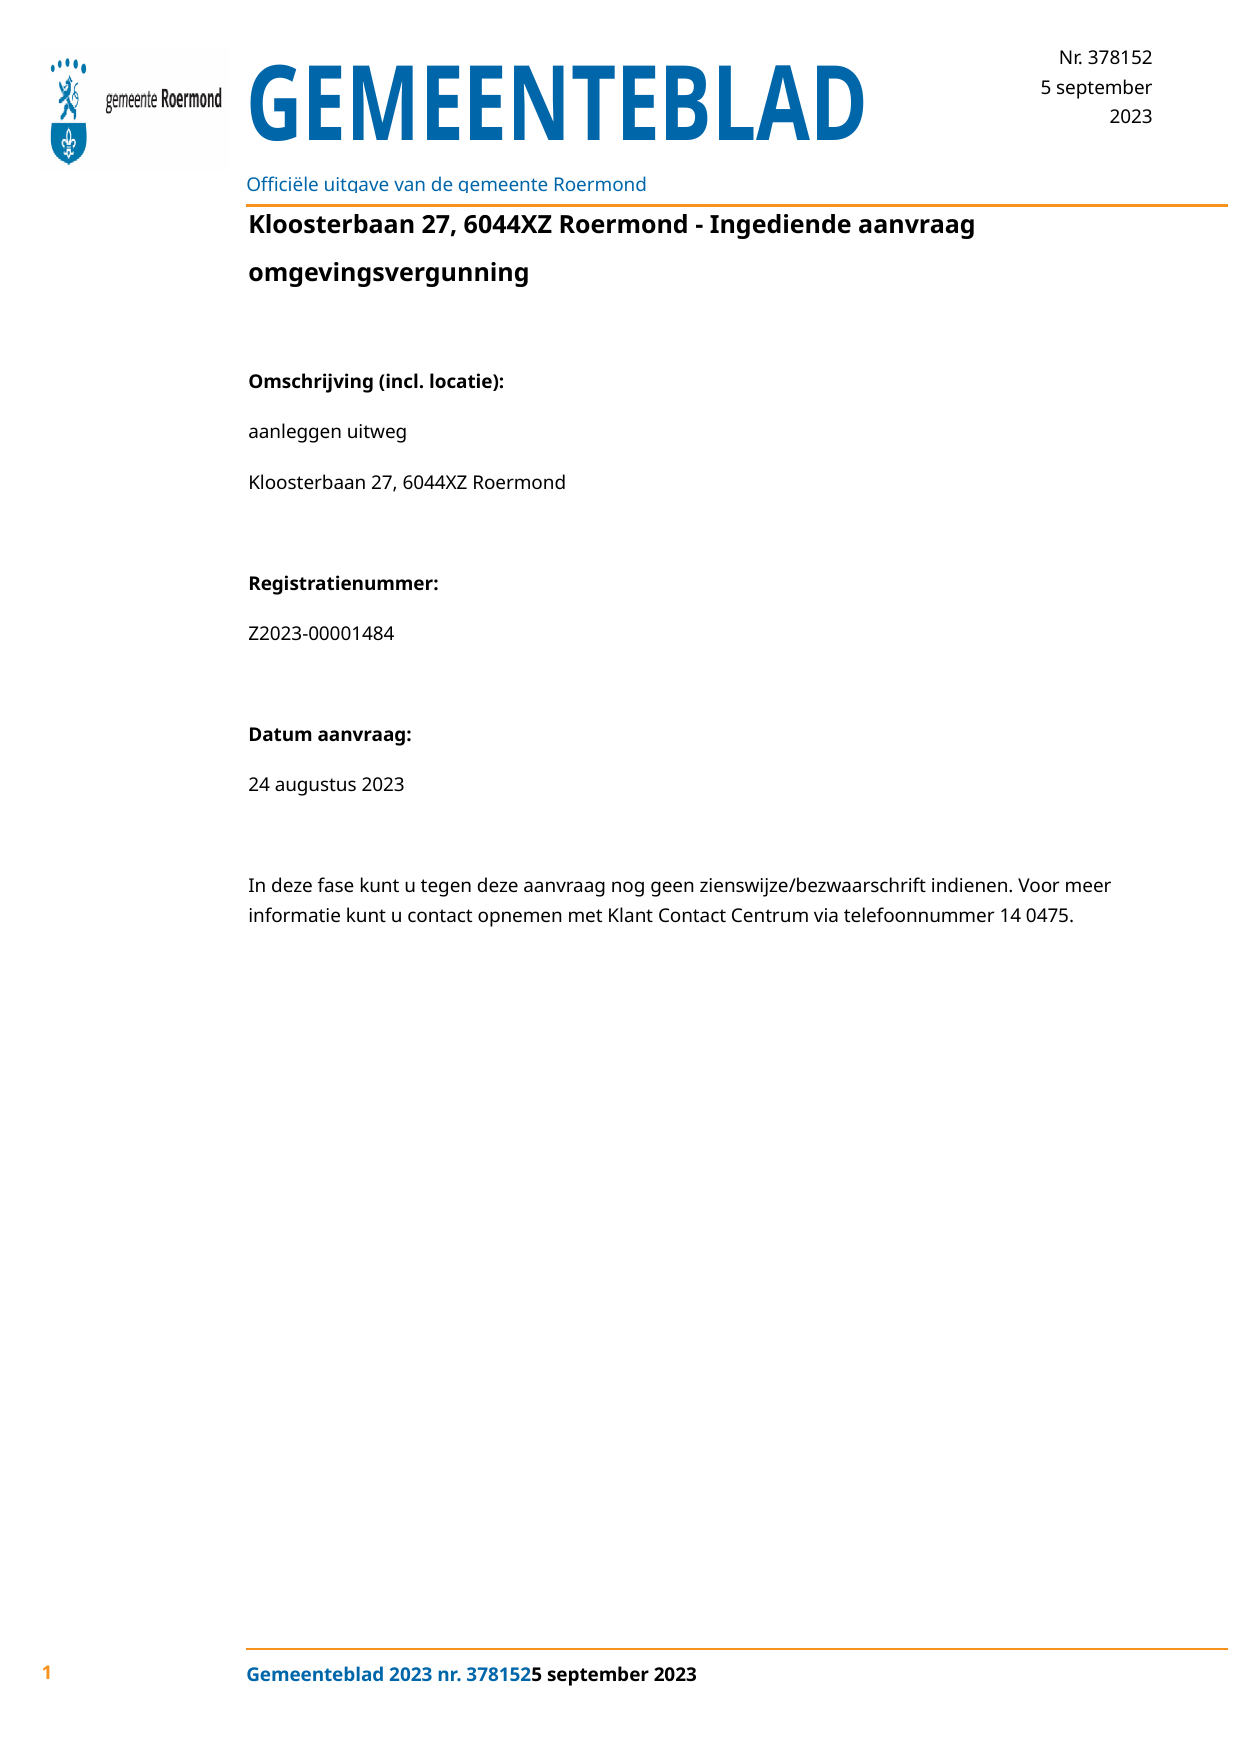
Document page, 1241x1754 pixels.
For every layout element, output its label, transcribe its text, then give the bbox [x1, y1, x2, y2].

text aanleggen uitweg [248, 419, 1152, 444]
text In deze fase kunt u tegen deze aanvraag nog geen zienswijze/bezwaarschrift indienen. Voor meer informatie kunt u contact opnemen met Klant Contact Centrum via telefoonnummer 14 0475. [248, 872, 1152, 928]
text Omschrijving (incl. locatie): [248, 368, 1152, 394]
text Kloosterbaan 27, 6044XZ Roermond - Ingediende aanvraag omgevingsvergunning [248, 207, 1152, 288]
text Kloosterbaan 27, 6044XZ Roermond [248, 469, 1152, 495]
picture [41, 47, 231, 172]
text Registratienummer: [248, 570, 1152, 596]
text 24 augustus 2023 [248, 772, 1152, 797]
text Z2023-00001484 [248, 620, 1152, 646]
text Datum aanvraag: [248, 721, 1152, 747]
